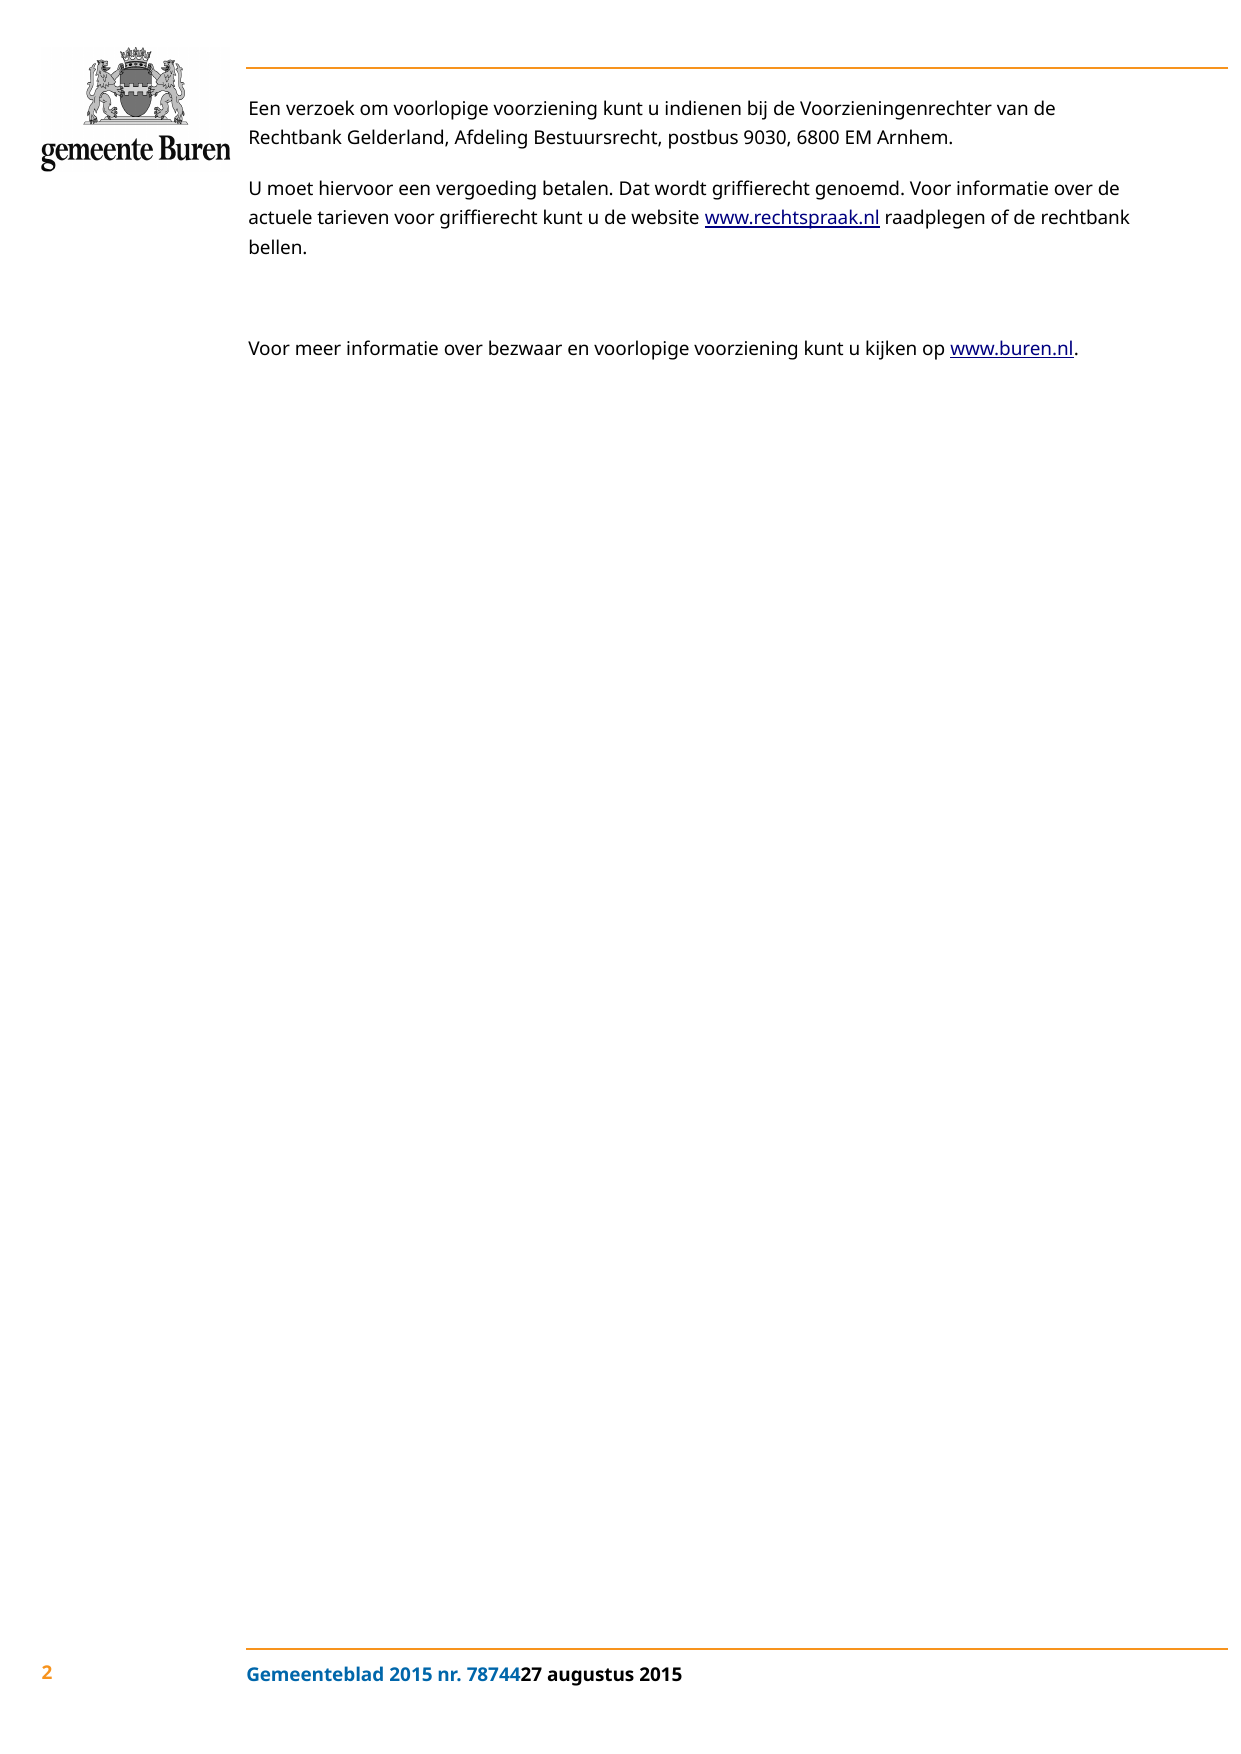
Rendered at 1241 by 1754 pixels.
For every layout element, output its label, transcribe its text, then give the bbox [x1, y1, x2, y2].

text Een verzoek om voorlopige voorziening kunt u indienen bij de Voorzieningenrechter van de Rechtbank Gelderland, Afdeling Bestuursrecht, postbus 9030, 6800 EM Arnhem. [248, 95, 1152, 150]
text U moet hiervoor een vergoeding betalen. Dat wordt griffierecht genoemd. Voor informatie over de actuele tarieven voor griffierecht kunt u de website www.rechtspraak.nl raadplegen of de rechtbank bellen. [248, 175, 1152, 260]
picture [41, 47, 231, 172]
text Voor meer informatie over bezwaar en voorlopige voorziening kunt u kijken op www.buren.nl. [248, 335, 1152, 361]
